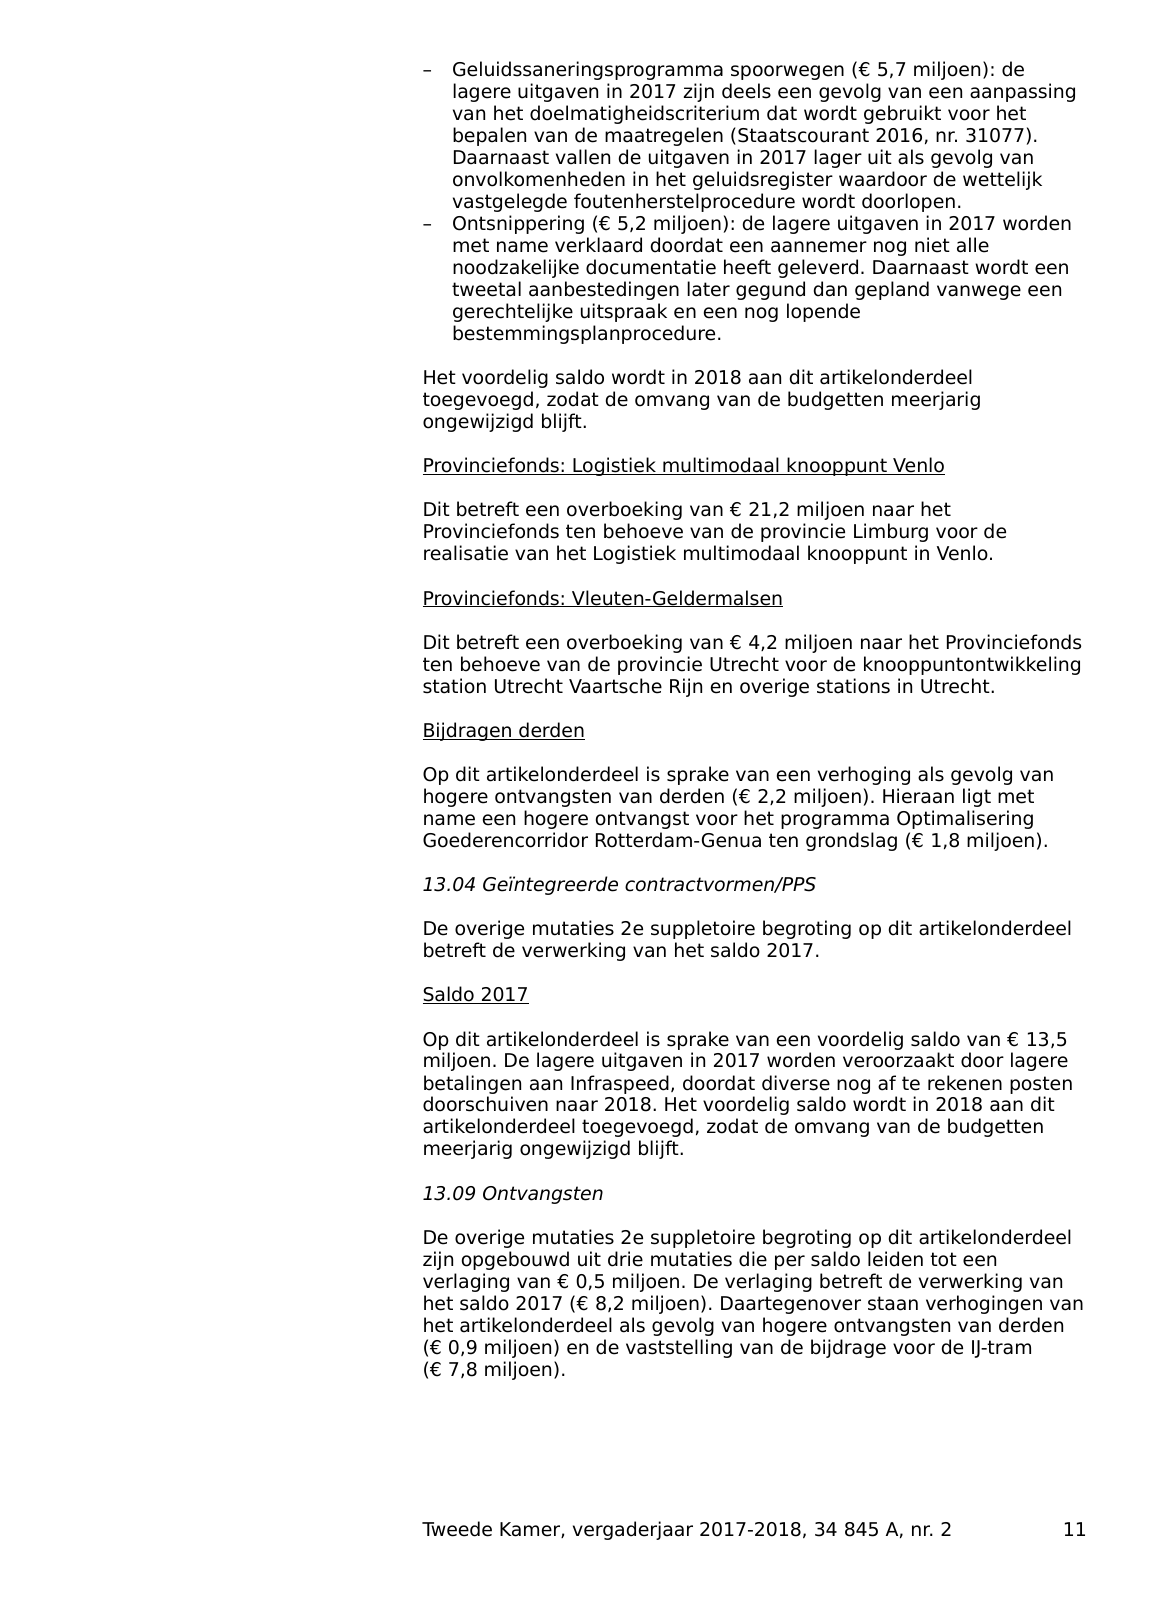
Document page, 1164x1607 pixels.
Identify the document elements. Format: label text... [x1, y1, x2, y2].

text Op dit artikelonderdeel is sprake van een verhoging als gevolg van hogere ontvangsten van derden (€ 2,2 miljoen). Hieraan ligt met name een hogere ontvangst voor het programma Optimalisering Goederencorridor Rotterdam-Genua ten grondslag (€ 1,8 miljoen). [422, 764, 1087, 852]
subtitle Bijdragen derden [422, 720, 1087, 742]
text Op dit artikelonderdeel is sprake van een voordelig saldo van € 13,5 miljoen. De lagere uitgaven in 2017 worden veroorzaakt door lagere betalingen aan Infraspeed, doordat diverse nog af te rekenen posten doorschuiven naar 2018. Het voordelig saldo wordt in 2018 aan dit artikelonderdeel toegevoegd, zodat de omvang van de budgetten meerjarig ongewijzigd blijft. [422, 1028, 1087, 1160]
subtitle Provinciefonds: Vleuten-Geldermalsen [422, 587, 1087, 609]
text De overige mutaties 2e suppletoire begroting op dit artikelonderdeel zijn opgebouwd uit drie mutaties die per saldo leiden tot een verlaging van € 0,5 miljoen. De verlaging betreft de verwerking van het saldo 2017 (€ 8,2 miljoen). Daartegenover staan verhogingen van het artikelonderdeel als gevolg van hogere ontvangsten van derden (€ 0,9 miljoen) en de vaststelling van de bijdrage voor de IJ-tram (€ 7,8 miljoen). [422, 1227, 1087, 1381]
text Het voordelig saldo wordt in 2018 aan dit artikelonderdeel toegevoegd, zodat de omvang van de budgetten meerjarig ongewijzigd blijft. [422, 367, 1087, 433]
text Dit betreft een overboeking van € 21,2 miljoen naar het Provinciefonds ten behoeve van de provincie Limburg voor de realisatie van het Logistiek multimodaal knooppunt in Venlo. [422, 499, 1087, 565]
subtitle 13.04 Geïntegreerde contractvormen/PPS [422, 874, 1087, 896]
text Dit betreft een overboeking van € 4,2 miljoen naar het Provinciefonds ten behoeve van de provincie Utrecht voor de knooppuntontwikkeling station Utrecht Vaartsche Rijn en overige stations in Utrecht. [422, 632, 1087, 697]
subtitle 13.09 Ontvangsten [422, 1182, 1087, 1204]
text – Ontsnippering (€ 5,2 miljoen): de lagere uitgaven in 2017 worden met name verklaard doordat een aannemer nog niet alle noodzakelijke documentatie heeft geleverd. Daarnaast wordt een tweetal aanbestedingen later gegund dan gepland vanwege een gerechtelijke uitspraak en een nog lopende bestemmingsplanprocedure. [422, 213, 1087, 345]
text De overige mutaties 2e suppletoire begroting op dit artikelonderdeel betreft de verwerking van het saldo 2017. [422, 918, 1087, 962]
subtitle Provinciefonds: Logistiek multimodaal knooppunt Venlo [422, 455, 1087, 477]
subtitle Saldo 2017 [422, 984, 1087, 1006]
text – Geluidssaneringsprogramma spoorwegen (€ 5,7 miljoen): de lagere uitgaven in 2017 zijn deels een gevolg van een aanpassing van het doelmatigheidscriterium dat wordt gebruikt voor het bepalen van de maatregelen (Staatscourant 2016, nr. 31077). Daarnaast vallen de uitgaven in 2017 lager uit als gevolg van onvolkomenheden in het geluidsregister waardoor de wettelijk vastgelegde foutenherstelprocedure wordt doorlopen. [422, 59, 1087, 213]
